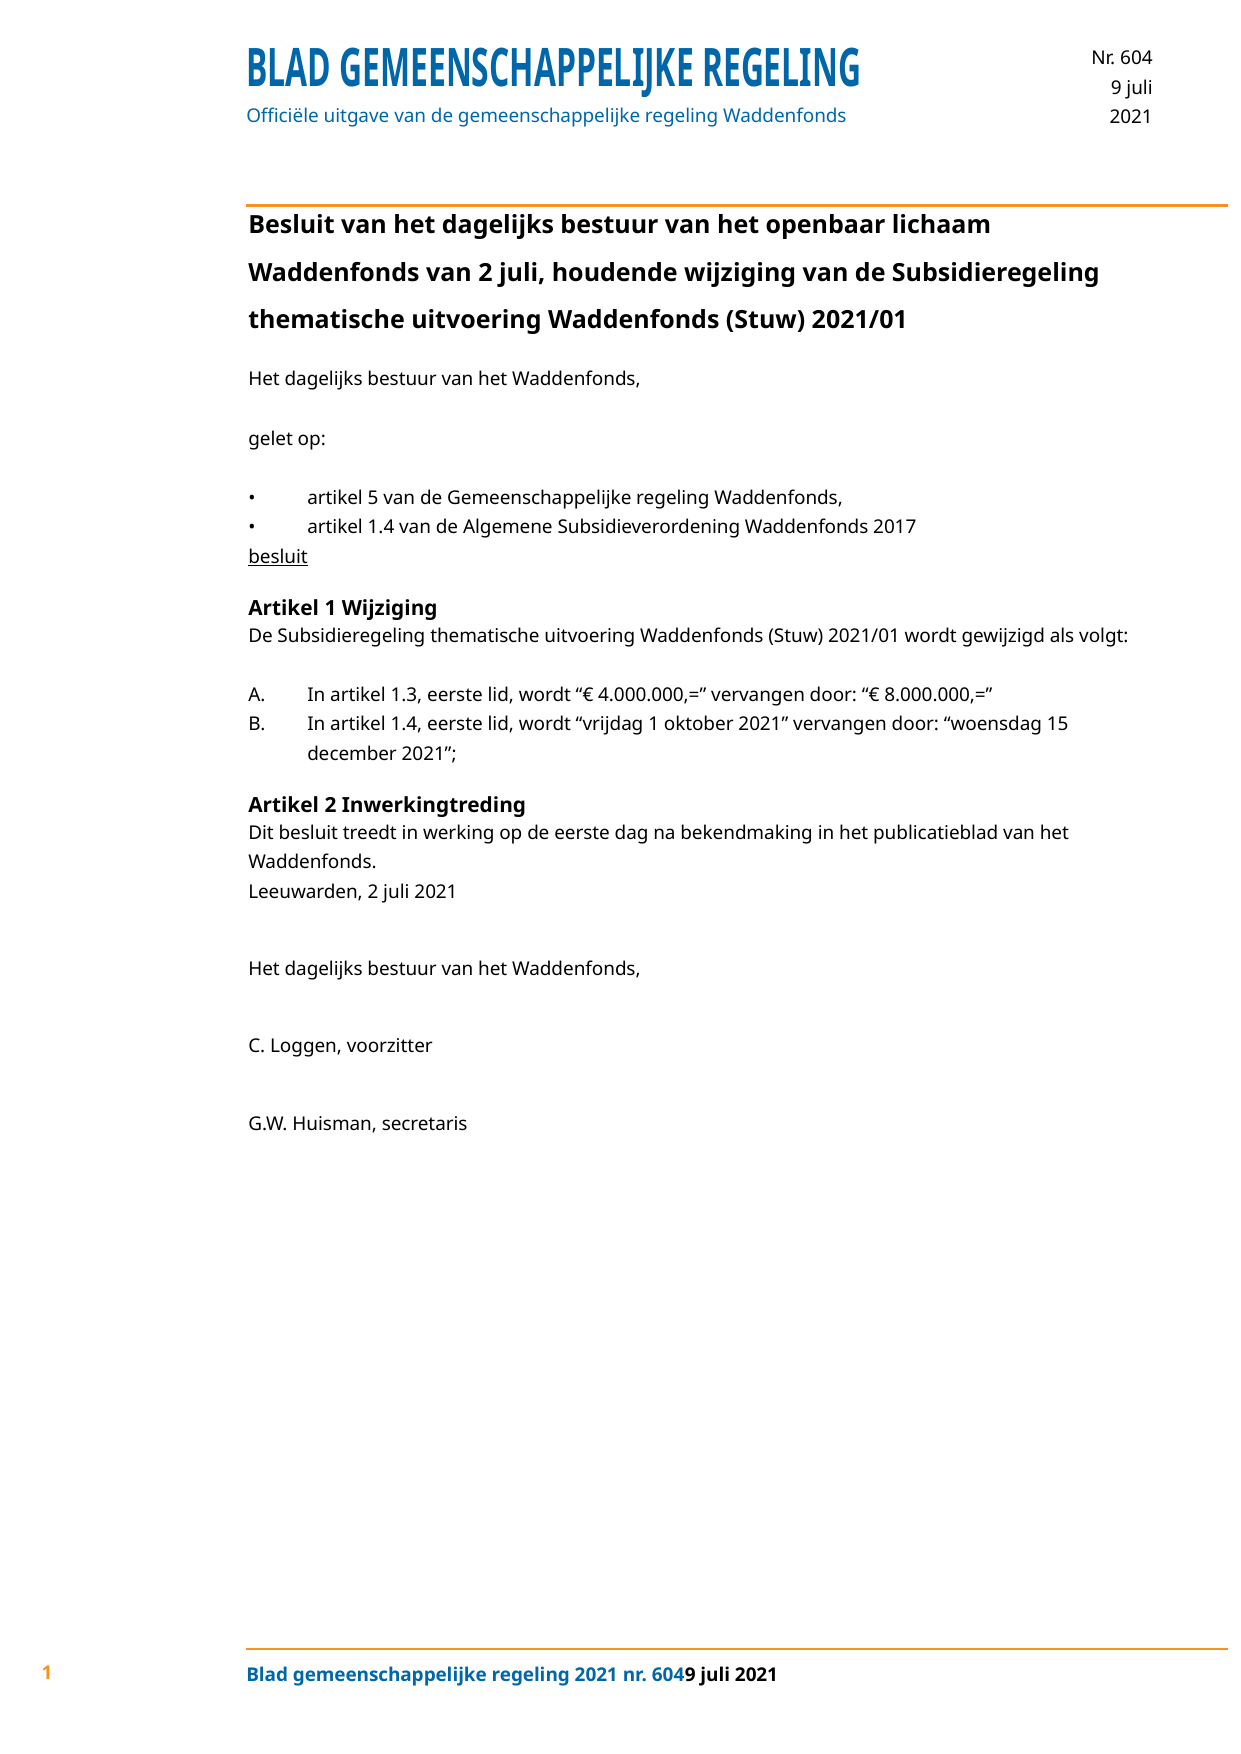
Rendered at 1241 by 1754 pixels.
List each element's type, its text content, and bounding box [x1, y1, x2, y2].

list artikel 1.4 van de Algemene Subsidieverordening Waddenfonds 2017 [248, 513, 1152, 539]
text C. Loggen, voorzitter [248, 1033, 1152, 1058]
text Artikel 1 Wijziging [248, 593, 1152, 622]
text De Subsidieregeling thematische uitvoering Waddenfonds (Stuw) 2021/01 wordt gewijzigd als volgt: [248, 622, 1152, 648]
list artikel 5 van de Gemeenschappelijke regeling Waddenfonds, [248, 484, 1152, 509]
text Leeuwarden, 2 juli 2021 [248, 878, 1152, 904]
list In artikel 1.3, eerste lid, wordt “€ 4.000.000,=” vervangen door: “€ 8.000.000,=” [248, 681, 1152, 707]
list In artikel 1.4, eerste lid, wordt “vrijdag 1 oktober 2021” vervangen door: “woensdag 15 december 2021”; [248, 711, 1152, 766]
text G.W. Huisman, secretaris [248, 1110, 1152, 1136]
text Besluit van het dagelijks bestuur van het openbaar lichaam Waddenfonds van 2 juli, houdende wijziging van de Subsidieregeling thematische uitvoering Waddenfonds (Stuw) 2021/01 [248, 207, 1152, 336]
text Het dagelijks bestuur van het Waddenfonds, [248, 955, 1152, 981]
text besluit [248, 543, 1152, 569]
text Artikel 2 Inwerkingtreding [248, 791, 1152, 819]
text Het dagelijks bestuur van het Waddenfonds, [248, 366, 1152, 391]
text gelet op: [248, 425, 1152, 450]
text Dit besluit treedt in werking op de eerste dag na bekendmaking in het publicatieblad van het Waddenfonds. [248, 819, 1152, 874]
picture [41, 47, 231, 172]
